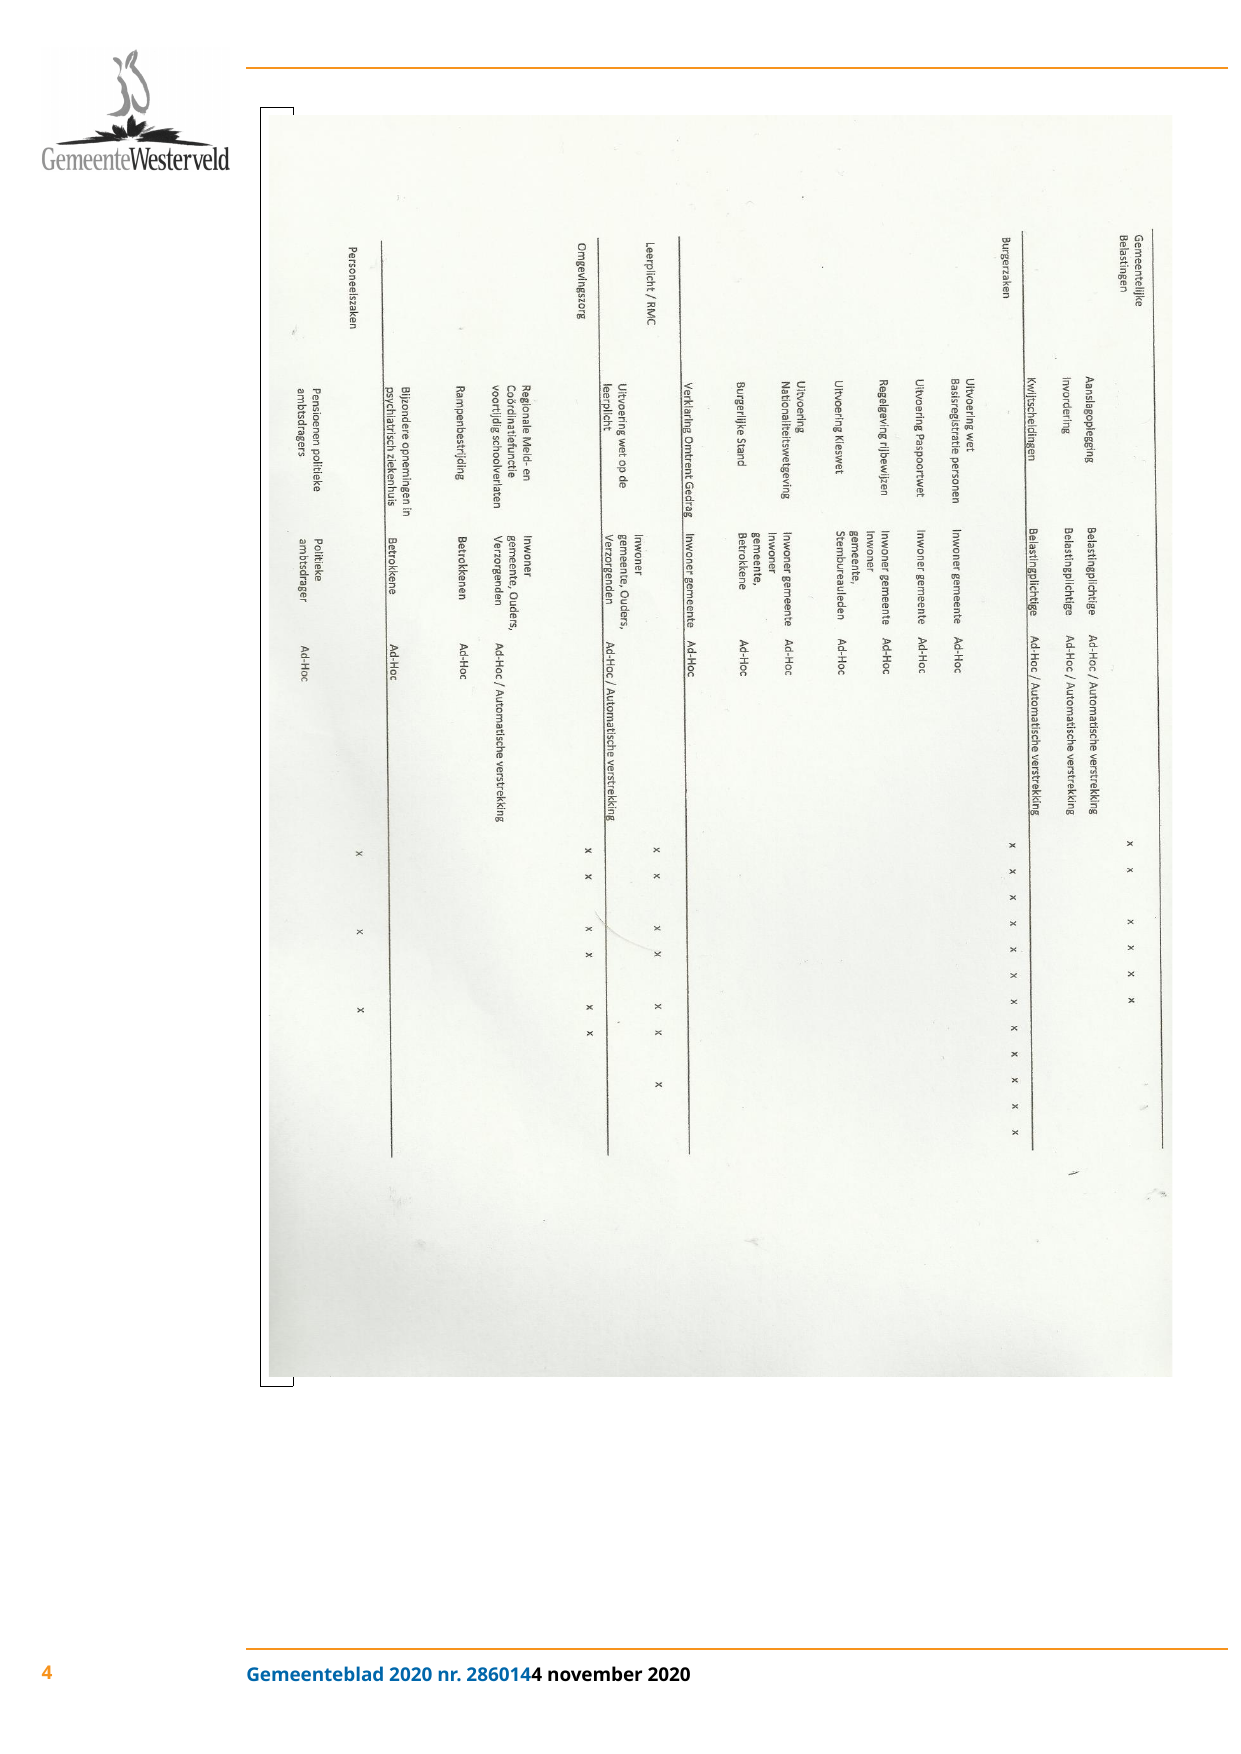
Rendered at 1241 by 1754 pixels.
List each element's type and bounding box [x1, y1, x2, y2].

picture [41, 47, 231, 172]
picture [268, 115, 1173, 1377]
